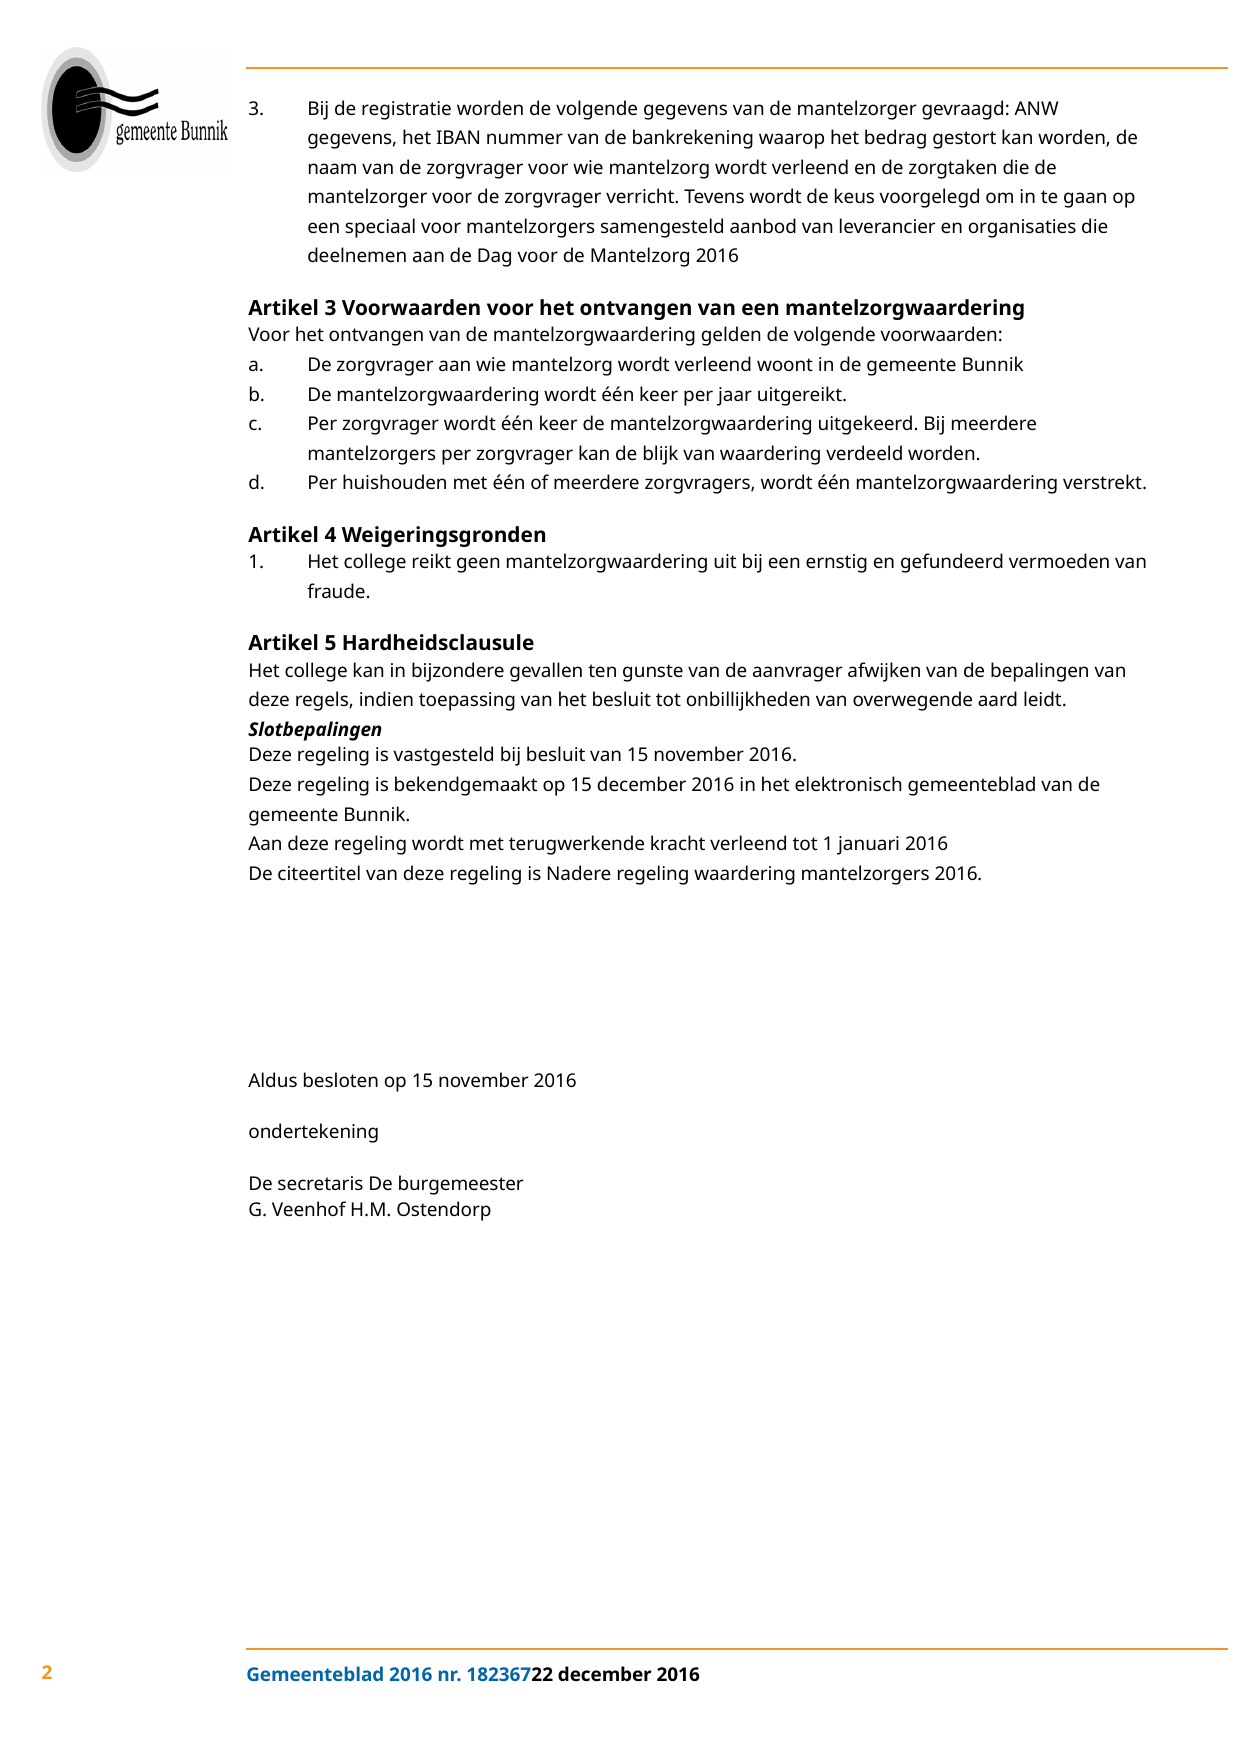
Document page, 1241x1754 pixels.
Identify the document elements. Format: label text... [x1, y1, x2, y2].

list Het college reikt geen mantelzorgwaardering uit bij een ernstig en gefundeerd vermoeden van fraude. [248, 548, 1152, 604]
list Per zorgvrager wordt één keer de mantelzorgwaardering uitgekeerd. Bij meerdere mantelzorgers per zorgvrager kan de blijk van waardering verdeeld worden. [248, 410, 1152, 466]
text De secretaris De burgemeester [248, 1170, 1152, 1196]
picture [41, 47, 231, 172]
text Artikel 5 Hardheidsclausule [248, 628, 1152, 657]
list De zorgvrager aan wie mantelzorg wordt verleend woont in de gemeente Bunnik [248, 351, 1152, 377]
text Voor het ontvangen van de mantelzorgwaardering gelden de volgende voorwaarden: [248, 322, 1152, 347]
text G. Veenhof H.M. Ostendorp [248, 1196, 1152, 1221]
text ondertekening [248, 1118, 1152, 1144]
text Het college kan in bijzondere gevallen ten gunste van de aanvrager afwijken van de bepalingen van deze regels, indien toepassing van het besluit tot onbillijkheden van overwegende aard leidt. [248, 657, 1152, 712]
text Artikel 3 Voorwaarden voor het ontvangen van een mantelzorgwaardering [248, 293, 1152, 322]
text Artikel 4 Weigeringsgronden [248, 520, 1152, 548]
list Per huishouden met één of meerdere zorgvragers, wordt één mantelzorgwaardering verstrekt. [248, 469, 1152, 495]
text Deze regeling is vastgesteld bij besluit van 15 november 2016. [248, 742, 1152, 767]
text De citeertitel van deze regeling is Nadere regeling waardering mantelzorgers 2016. [248, 860, 1152, 886]
list Bij de registratie worden de volgende gegevens van de mantelzorger gevraagd: ANW gegevens, het IBAN nummer van de bankrekening waarop het bedrag gestort kan worden, de naam van de zorgvrager voor wie mantelzorg wordt verleend en de zorgtaken die de mantelzorger voor de zorgvrager verricht. Tevens wordt de keus voorgelegd om in te gaan op een speciaal voor mantelzorgers samengesteld aanbod van leverancier en organisaties die deelnemen aan de Dag voor de Mantelzorg 2016 [248, 95, 1152, 268]
text Aldus besloten op 15 november 2016 [248, 1067, 1152, 1093]
list De mantelzorgwaardering wordt één keer per jaar uitgereikt. [248, 381, 1152, 406]
text Slotbepalingen [248, 716, 1152, 742]
text Deze regeling is bekendgemaakt op 15 december 2016 in het elektronisch gemeenteblad van de gemeente Bunnik. [248, 771, 1152, 827]
text Aan deze regeling wordt met terugwerkende kracht verleend tot 1 januari 2016 [248, 830, 1152, 856]
